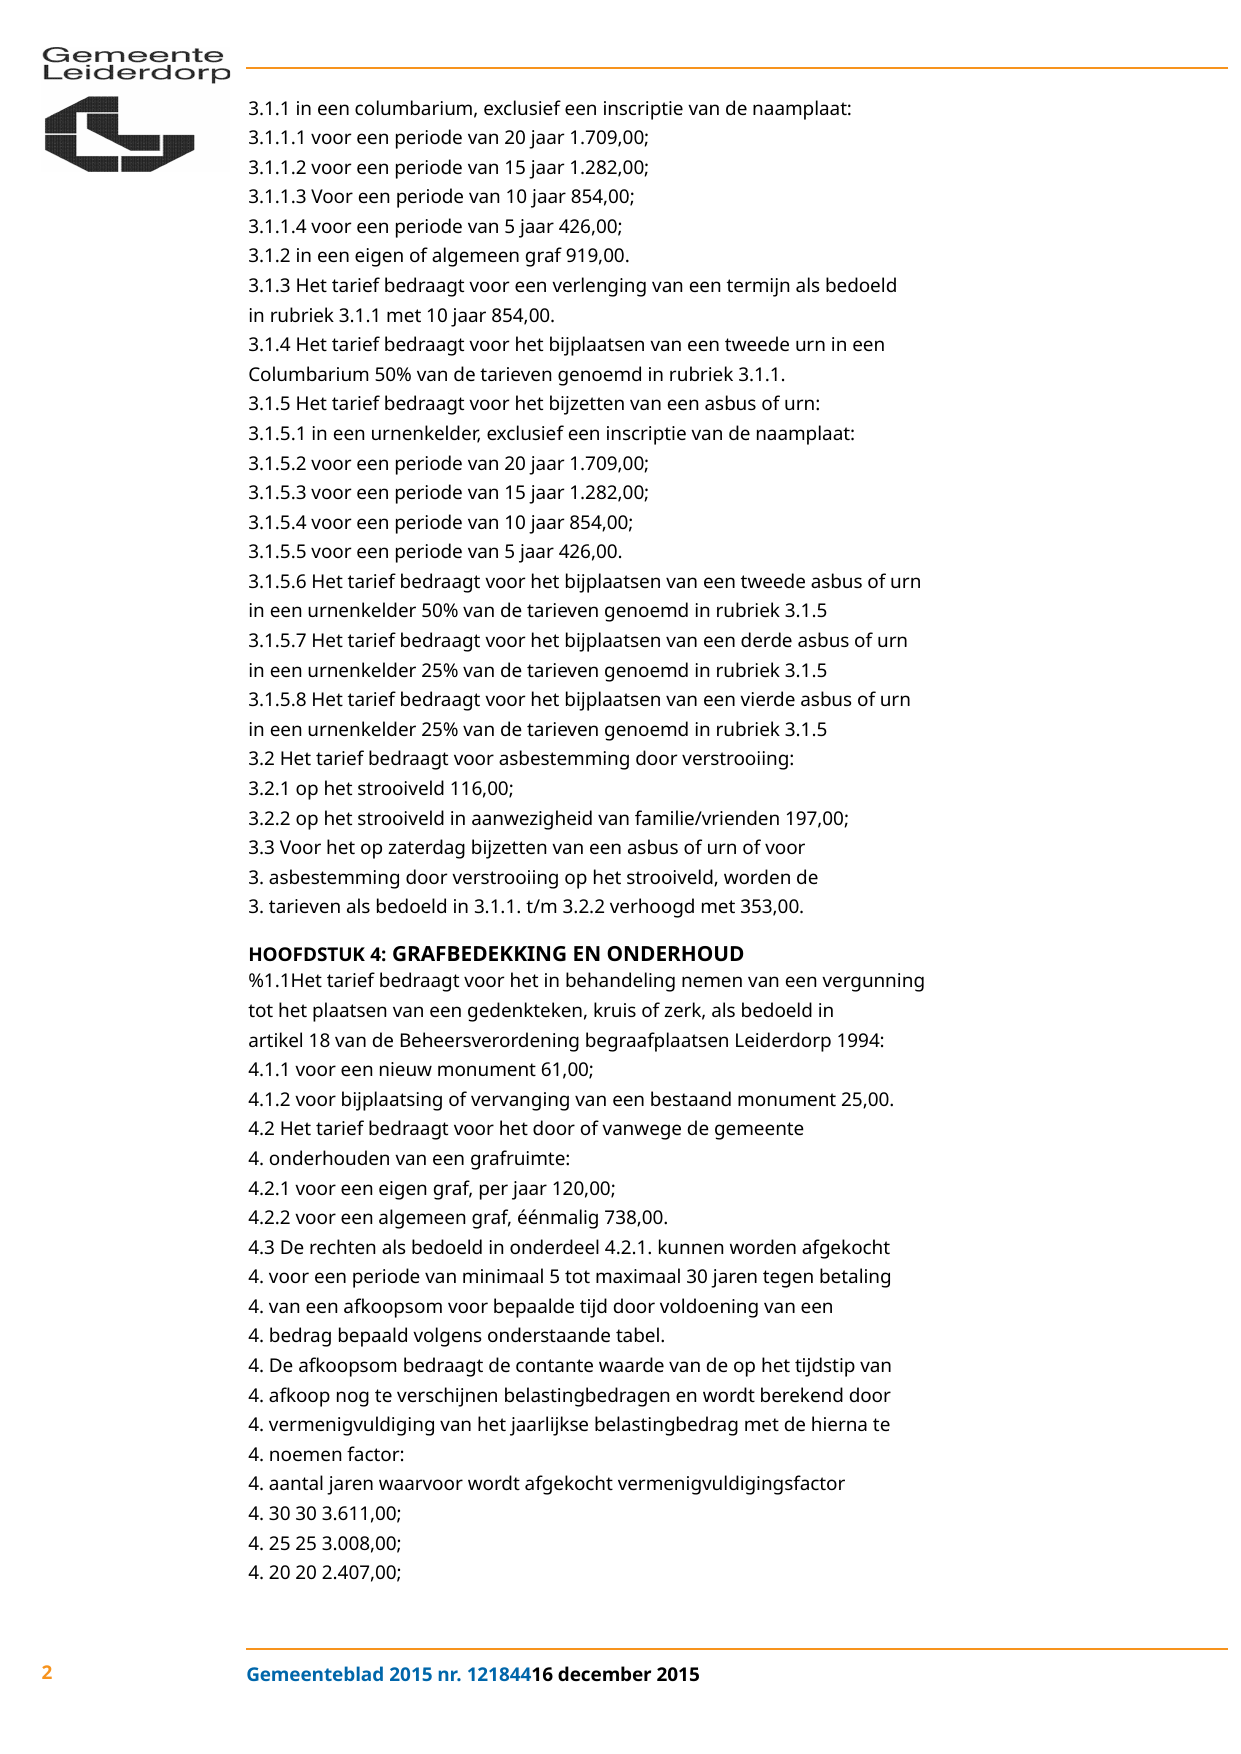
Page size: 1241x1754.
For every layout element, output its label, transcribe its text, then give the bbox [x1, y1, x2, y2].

text 4. 30 30 3.611,00; [248, 1500, 1152, 1526]
text 4. noemen factor: [248, 1441, 1152, 1467]
text 3.1.5.3 voor een periode van 15 jaar 1.282,00; [248, 479, 1152, 505]
text 3.1.5.7 Het tarief bedraagt voor het bijplaatsen van een derde asbus of urn [248, 627, 1152, 653]
text 4. 20 20 2.407,00; [248, 1559, 1152, 1585]
text in rubriek 3.1.1 met 10 jaar 854,00. [248, 302, 1152, 328]
text 4. bedrag bepaald volgens onderstaande tabel. [248, 1323, 1152, 1348]
text in een urnenkelder 25% van de tarieven genoemd in rubriek 3.1.5 [248, 716, 1152, 742]
text tot het plaatsen van een gedenkteken, kruis of zerk, als bedoeld in [248, 997, 1152, 1023]
text 3.1.5.4 voor een periode van 10 jaar 854,00; [248, 509, 1152, 535]
text 3.2 Het tarief bedraagt voor asbestemming door verstrooiing: [248, 746, 1152, 771]
text 3. tarieven als bedoeld in 3.1.1. t/m 3.2.2 verhoogd met 353,00. [248, 893, 1152, 919]
text 3.1.1.3 Voor een periode van 10 jaar 854,00; [248, 183, 1152, 209]
text artikel 18 van de Beheersverordening begraafplaatsen Leiderdorp 1994: [248, 1027, 1152, 1052]
text 4.2.2 voor een algemeen graf, éénmalig 738,00. [248, 1204, 1152, 1230]
text 4. De afkoopsom bedraagt de contante waarde van de op het tijdstip van [248, 1352, 1152, 1378]
text 3.3 Voor het op zaterdag bijzetten van een asbus of urn of voor [248, 834, 1152, 860]
text 3.1.2 in een eigen of algemeen graf 919,00. [248, 243, 1152, 268]
text 3.1.4 Het tarief bedraagt voor het bijplaatsen van een tweede urn in een [248, 331, 1152, 357]
text 4. 25 25 3.008,00; [248, 1530, 1152, 1555]
text 4.1.2 voor bijplaatsing of vervanging van een bestaand monument 25,00. [248, 1086, 1152, 1112]
text 3.1.1 in een columbarium, exclusief een inscriptie van de naamplaat: [248, 95, 1152, 121]
text 3.1.1.1 voor een periode van 20 jaar 1.709,00; [248, 124, 1152, 150]
text 3.1.5.1 in een urnenkelder, exclusief een inscriptie van de naamplaat: [248, 420, 1152, 446]
text 3.1.1.4 voor een periode van 5 jaar 426,00; [248, 213, 1152, 239]
text 3.1.5.5 voor een periode van 5 jaar 426,00. [248, 538, 1152, 564]
text 3.1.3 Het tarief bedraagt voor een verlenging van een termijn als bedoeld [248, 272, 1152, 298]
text 3.1.1.2 voor een periode van 15 jaar 1.282,00; [248, 154, 1152, 180]
text 4. voor een periode van minimaal 5 tot maximaal 30 jaren tegen betaling [248, 1263, 1152, 1289]
text 3.1.5 Het tarief bedraagt voor het bijzetten van een asbus of urn: [248, 391, 1152, 416]
text Columbarium 50% van de tarieven genoemd in rubriek 3.1.1. [248, 361, 1152, 387]
text %1.1Het tarief bedraagt voor het in behandeling nemen van een vergunning [248, 968, 1152, 993]
text 3.1.5.6 Het tarief bedraagt voor het bijplaatsen van een tweede asbus of urn [248, 568, 1152, 594]
text in een urnenkelder 50% van de tarieven genoemd in rubriek 3.1.5 [248, 598, 1152, 623]
text 4.1.1 voor een nieuw monument 61,00; [248, 1056, 1152, 1082]
text in een urnenkelder 25% van de tarieven genoemd in rubriek 3.1.5 [248, 657, 1152, 683]
text 4. van een afkoopsom voor bepaalde tijd door voldoening van een [248, 1293, 1152, 1319]
text 3.2.1 op het strooiveld 116,00; [248, 775, 1152, 801]
text 4.2.1 voor een eigen graf, per jaar 120,00; [248, 1175, 1152, 1200]
text 4. afkoop nog te verschijnen belastingbedragen en wordt berekend door [248, 1382, 1152, 1407]
text HOOFDSTUK 4: GRAFBEDEKKING EN ONDERHOUD [248, 939, 1152, 968]
text 4.3 De rechten als bedoeld in onderdeel 4.2.1. kunnen worden afgekocht [248, 1234, 1152, 1259]
text 3.1.5.2 voor een periode van 20 jaar 1.709,00; [248, 450, 1152, 476]
text 3.1.5.8 Het tarief bedraagt voor het bijplaatsen van een vierde asbus of urn [248, 686, 1152, 712]
picture [41, 47, 231, 172]
text 4. onderhouden van een grafruimte: [248, 1145, 1152, 1171]
text 3. asbestemming door verstrooiing op het strooiveld, worden de [248, 864, 1152, 890]
text 4. vermenigvuldiging van het jaarlijkse belastingbedrag met de hierna te [248, 1411, 1152, 1437]
text 4. aantal jaren waarvoor wordt afgekocht vermenigvuldigingsfactor [248, 1471, 1152, 1496]
text 4.2 Het tarief bedraagt voor het door of vanwege de gemeente [248, 1116, 1152, 1141]
text 3.2.2 op het strooiveld in aanwezigheid van familie/vrienden 197,00; [248, 805, 1152, 831]
